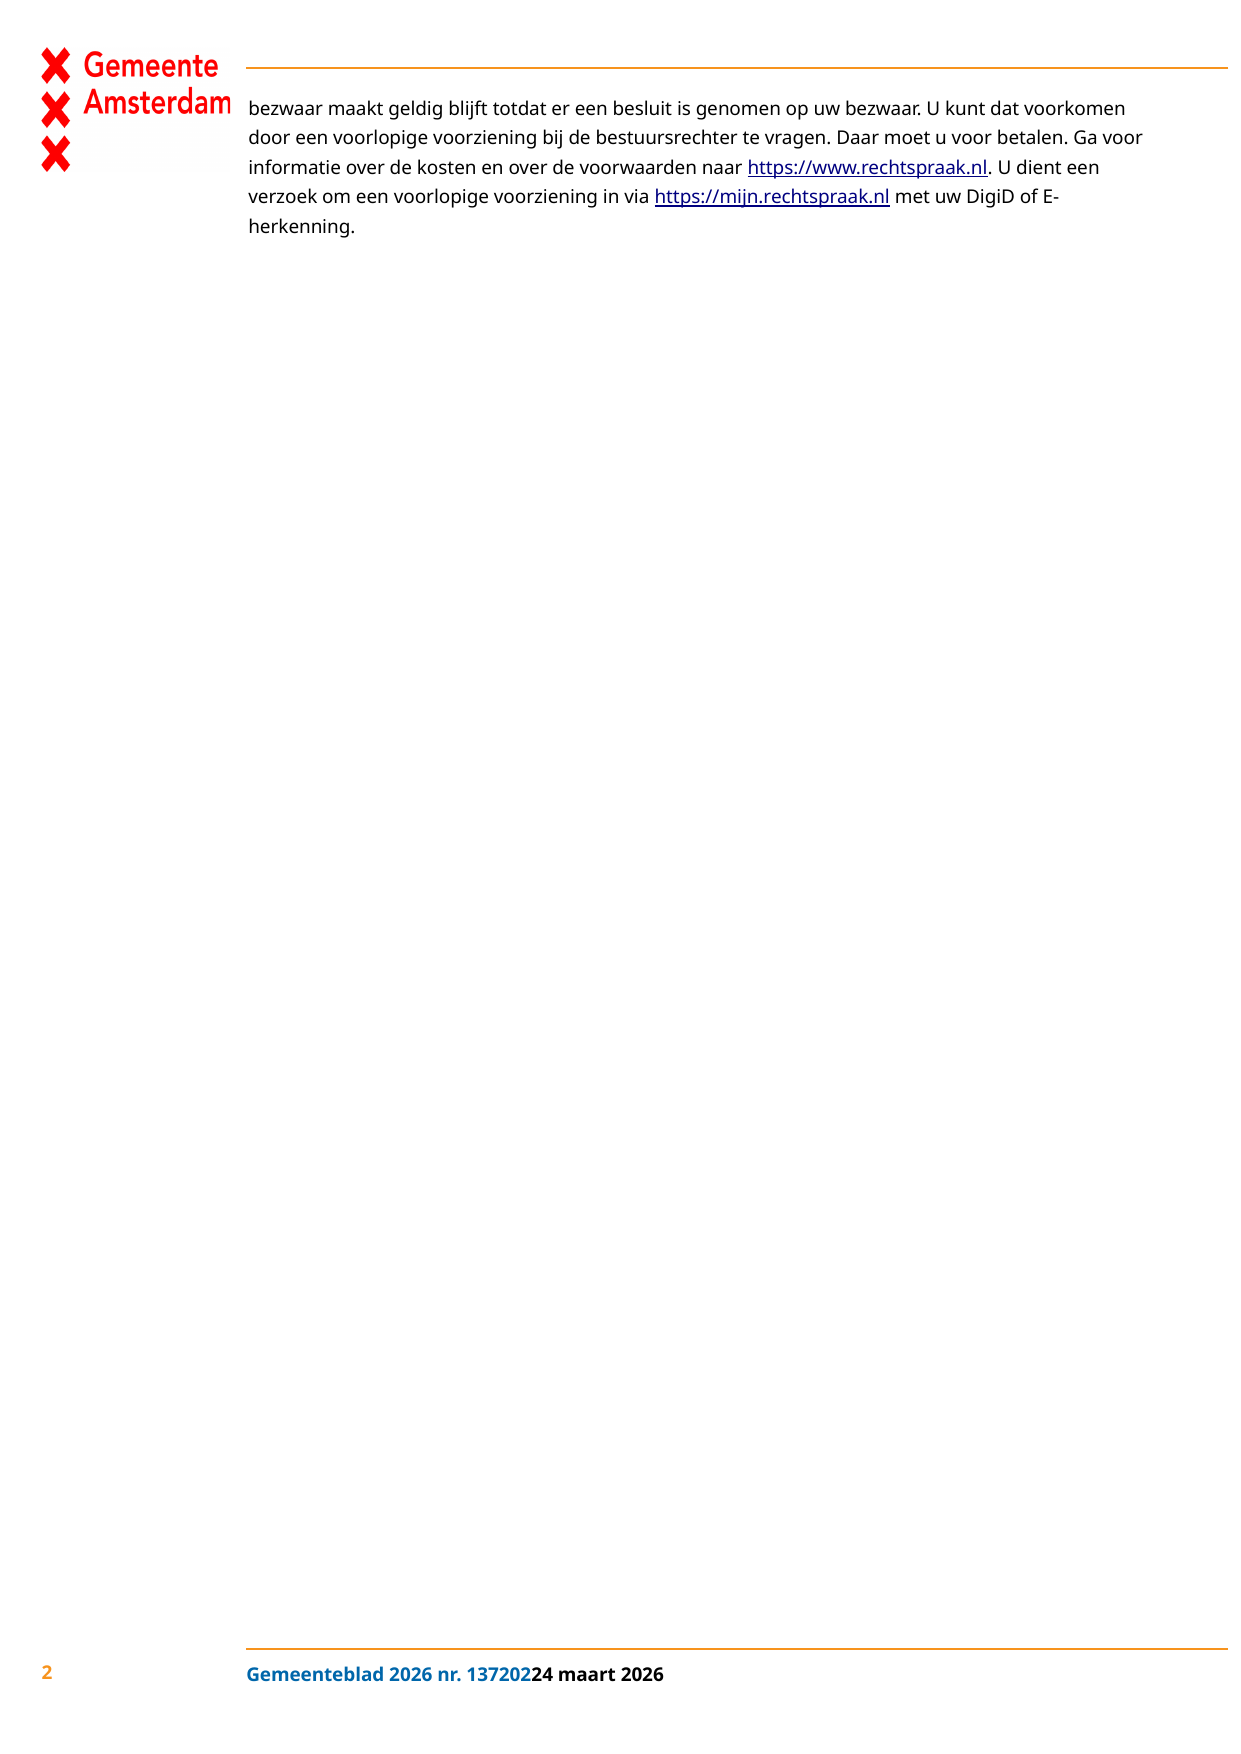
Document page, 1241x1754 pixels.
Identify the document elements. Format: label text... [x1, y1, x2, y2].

text bezwaar maakt geldig blijft totdat er een besluit is genomen op uw bezwaar. U kunt dat voorkomen door een voorlopige voorziening bij de bestuursrechter te vragen. Daar moet u voor betalen. Ga voor informatie over de kosten en over de voorwaarden naar https://www.rechtspraak.nl. U dient een verzoek om een voorlopige voorziening in via https://mijn.rechtspraak.nl met uw DigiD of E-herkenning. [248, 95, 1152, 239]
picture [41, 47, 231, 172]
